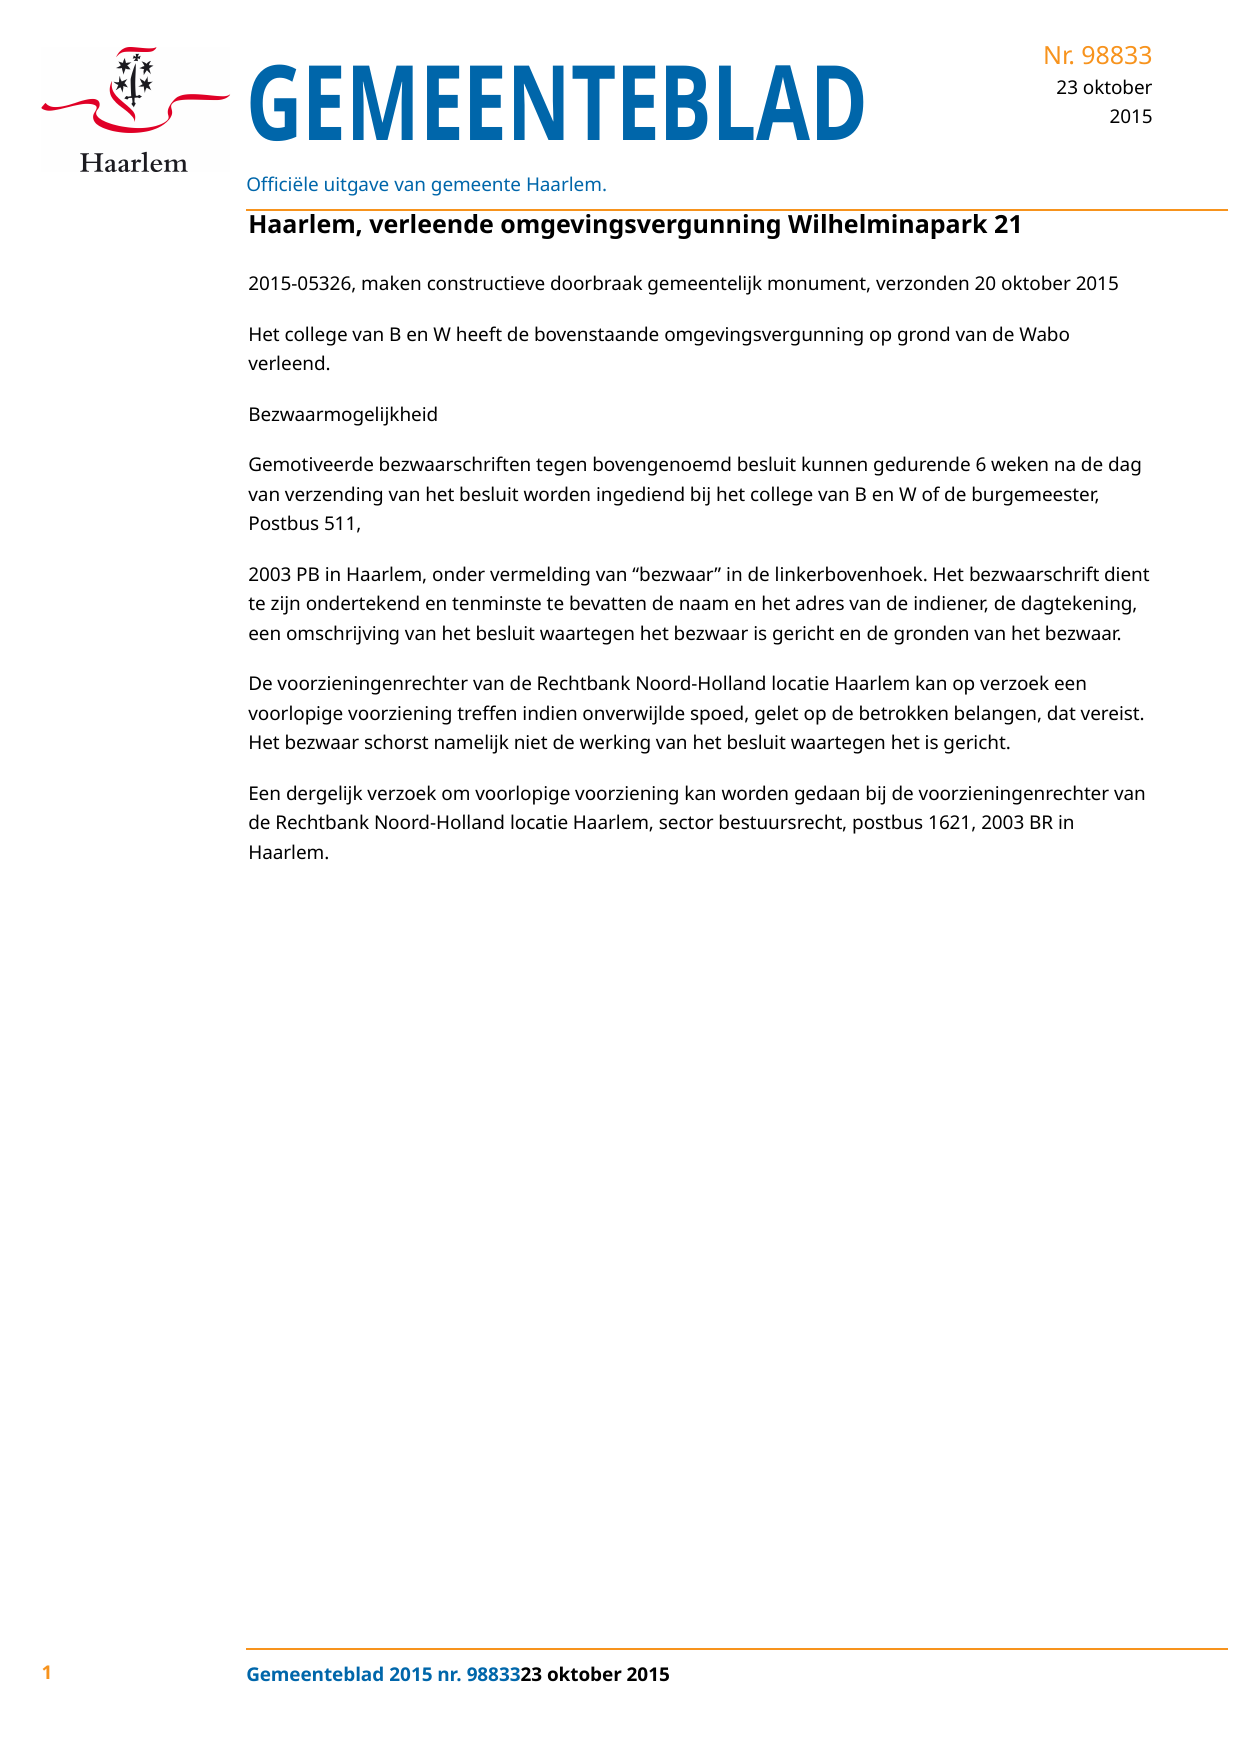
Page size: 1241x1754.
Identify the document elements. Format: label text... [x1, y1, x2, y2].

text Haarlem, verleende omgevingsvergunning Wilhelminapark 21 [248, 211, 1152, 241]
picture [41, 47, 231, 172]
text Gemotiveerde bezwaarschriften tegen bovengenoemd besluit kunnen gedurende 6 weken na de dag van verzending van het besluit worden ingediend bij het college van B en W of de burgemeester, Postbus 511, [248, 451, 1152, 536]
text 2003 PB in Haarlem, onder vermelding van “bezwaar” in de linkerbovenhoek. Het bezwaarschrift dient te zijn ondertekend en tenminste te bevatten de naam en het adres van de indiener, de dagtekening, een omschrijving van het besluit waartegen het bezwaar is gericht en de gronden van het bezwaar. [248, 561, 1152, 646]
text Bezwaarmogelijkheid [248, 401, 1152, 426]
text De voorzieningenrechter van de Rechtbank Noord-Holland locatie Haarlem kan op verzoek een voorlopige voorziening treffen indien onverwijlde spoed, gelet op de betrokken belangen, dat vereist. Het bezwaar schorst namelijk niet de werking van het besluit waartegen het is gericht. [248, 670, 1152, 755]
text Het college van B en W heeft de bovenstaande omgevingsvergunning op grond van de Wabo verleend. [248, 321, 1152, 376]
text Een dergelijk verzoek om voorlopige voorziening kan worden gedaan bij de voorzieningenrechter van de Rechtbank Noord-Holland locatie Haarlem, sector bestuursrecht, postbus 1621, 2003 BR in Haarlem. [248, 780, 1152, 865]
text 2015-05326, maken constructieve doorbraak gemeentelijk monument, verzonden 20 oktober 2015 [248, 270, 1152, 296]
